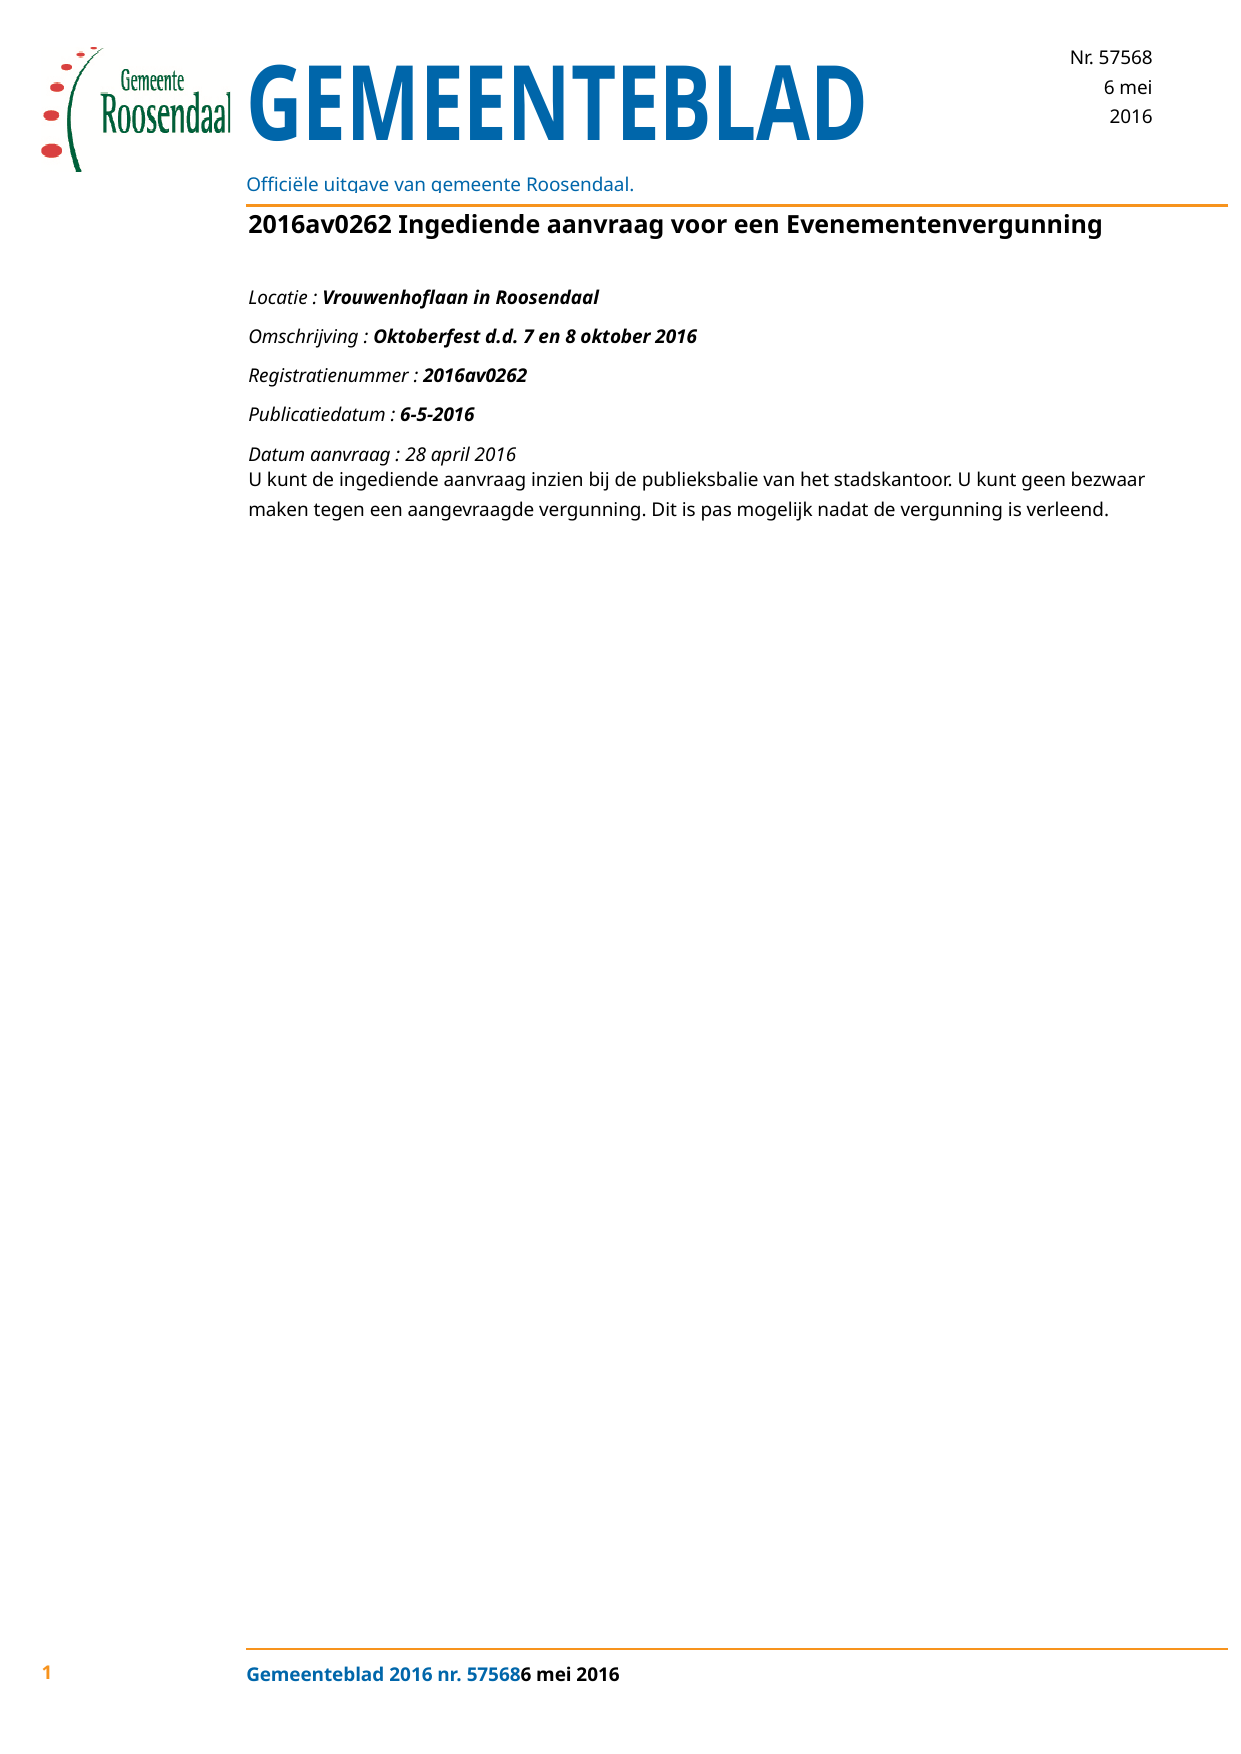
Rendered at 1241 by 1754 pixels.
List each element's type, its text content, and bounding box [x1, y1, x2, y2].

text Locatie : Vrouwenhoflaan in Roosendaal [248, 284, 1152, 309]
text U kunt de ingediende aanvraag inzien bij de publieksbalie van het stadskantoor. U kunt geen bezwaar maken tegen een aangevraagde vergunning. Dit is pas mogelijk nadat de vergunning is verleend. [248, 467, 1152, 522]
text Registratienummer : 2016av0262 [248, 362, 1152, 388]
text Datum aanvraag : 28 april 2016 [248, 441, 1152, 467]
text Publicatiedatum : 6-5-2016 [248, 402, 1152, 427]
text 2016av0262 Ingediende aanvraag voor een Evenementenvergunning [248, 207, 1152, 241]
text Omschrijving : Oktoberfest d.d. 7 en 8 oktober 2016 [248, 323, 1152, 349]
picture [41, 47, 231, 172]
